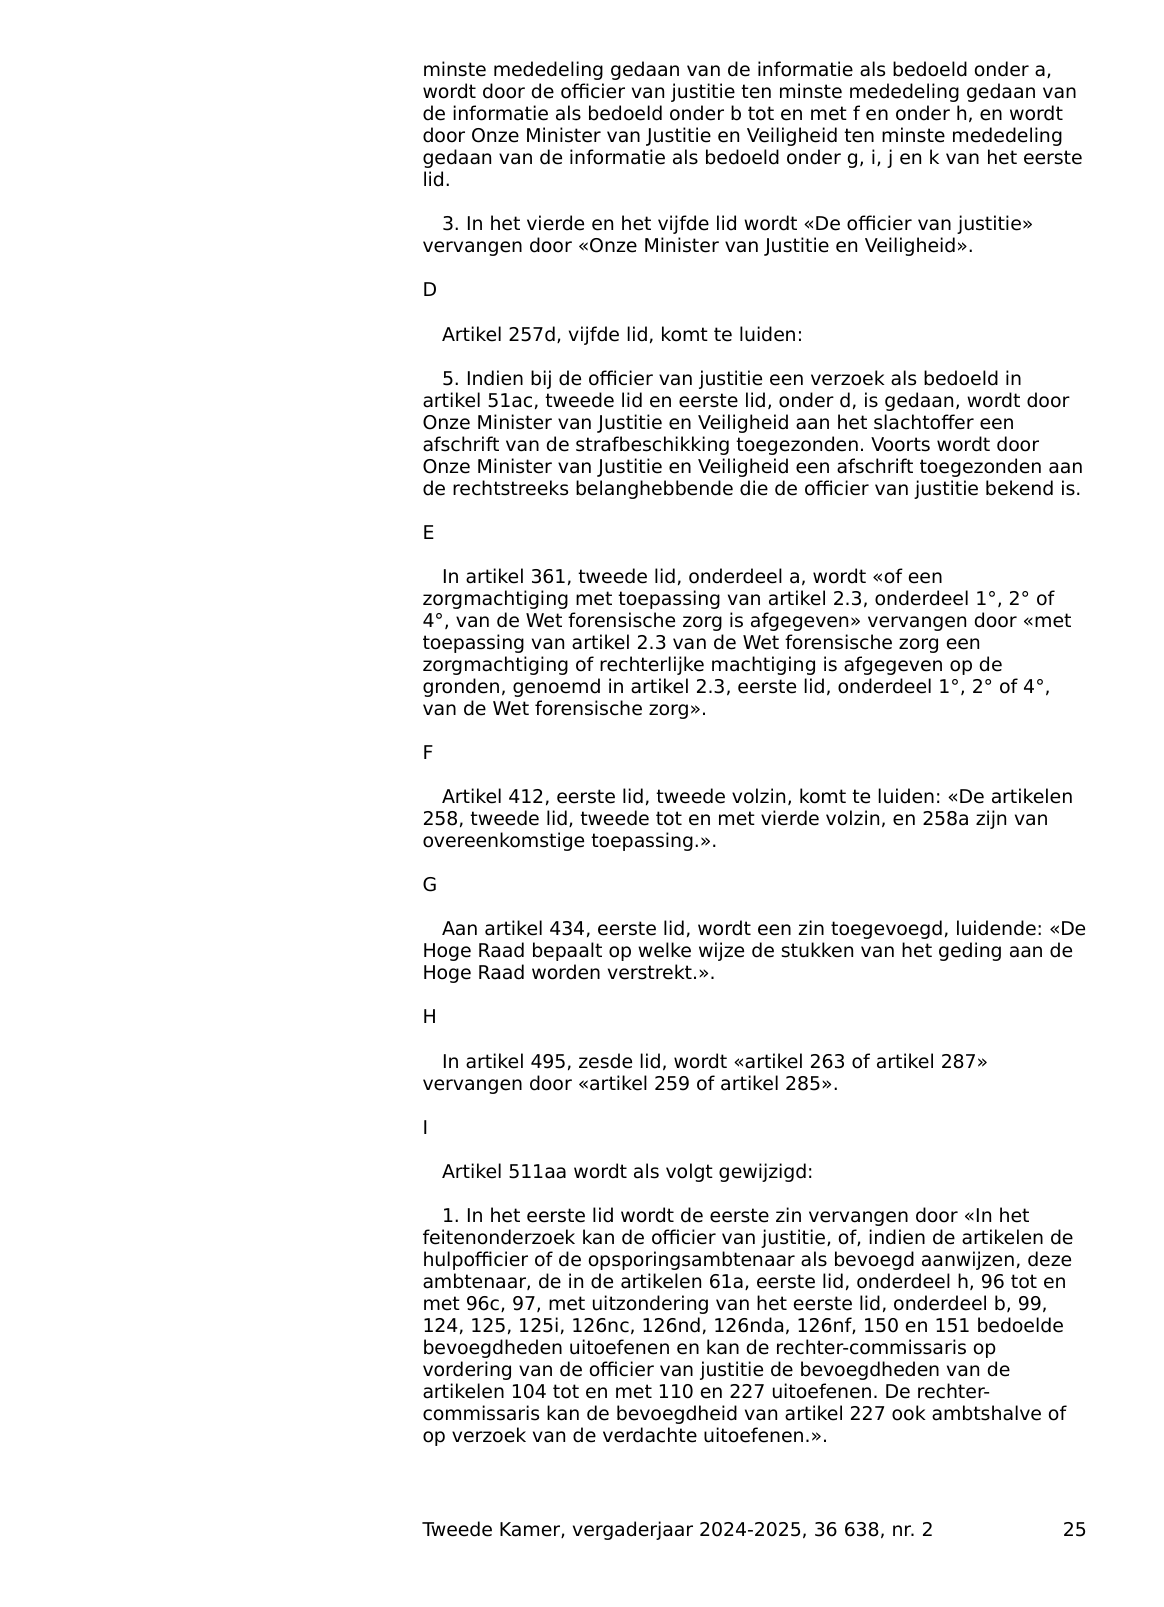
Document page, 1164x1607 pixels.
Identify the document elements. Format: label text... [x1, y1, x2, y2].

text In artikel 361, tweede lid, onderdeel a, wordt «of een zorgmachtiging met toepassing van artikel 2.3, onderdeel 1°, 2° of 4°, van de Wet forensische zorg is afgegeven» vervangen door «met toepassing van artikel 2.3 van de Wet forensische zorg een zorgmachtiging of rechterlijke machtiging is afgegeven op de gronden, genoemd in artikel 2.3, eerste lid, onderdeel 1°, 2° of 4°, van de Wet forensische zorg». [422, 566, 1087, 720]
text Aan artikel 434, eerste lid, wordt een zin toegevoegd, luidende: «De Hoge Raad bepaalt op welke wijze de stukken van het geding aan de Hoge Raad worden verstrekt.». [422, 918, 1087, 984]
text E [422, 522, 1087, 544]
text 1. In het eerste lid wordt de eerste zin vervangen door «In het feitenonderzoek kan de officier van justitie, of, indien de artikelen de hulpofficier of de opsporingsambtenaar als bevoegd aanwijzen, deze ambtenaar, de in de artikelen 61a, eerste lid, onderdeel h, 96 tot en met 96c, 97, met uitzondering van het eerste lid, onderdeel b, 99, 124, 125, 125i, 126nc, 126nd, 126nda, 126nf, 150 en 151 bedoelde bevoegdheden uitoefenen en kan de rechter-commissaris op vordering van de officier van justitie de bevoegdheden van de artikelen 104 tot en met 110 en 227 uitoefenen. De rechter-commissaris kan de bevoegdheid van artikel 227 ook ambtshalve of op verzoek van de verdachte uitoefenen.». [422, 1205, 1087, 1447]
text minste mededeling gedaan van de informatie als bedoeld onder a, wordt door de officier van justitie ten minste mededeling gedaan van de informatie als bedoeld onder b tot en met f en onder h, en wordt door Onze Minister van Justitie en Veiligheid ten minste mededeling gedaan van de informatie als bedoeld onder g, i, j en k van het eerste lid. [422, 59, 1087, 191]
text F [422, 742, 1087, 764]
text Artikel 257d, vijfde lid, komt te luiden: [422, 323, 1087, 345]
text D [422, 279, 1087, 301]
text 3. In het vierde en het vijfde lid wordt «De officier van justitie» vervangen door «Onze Minister van Justitie en Veiligheid». [422, 213, 1087, 257]
text H [422, 1006, 1087, 1028]
text Artikel 412, eerste lid, tweede volzin, komt te luiden: «De artikelen 258, tweede lid, tweede tot en met vierde volzin, en 258a zijn van overeenkomstige toepassing.». [422, 786, 1087, 852]
text 5. Indien bij de officier van justitie een verzoek als bedoeld in artikel 51ac, tweede lid en eerste lid, onder d, is gedaan, wordt door Onze Minister van Justitie en Veiligheid aan het slachtoffer een afschrift van de strafbeschikking toegezonden. Voorts wordt door Onze Minister van Justitie en Veiligheid een afschrift toegezonden aan de rechtstreeks belanghebbende die de officier van justitie bekend is. [422, 368, 1087, 499]
text G [422, 874, 1087, 896]
text I [422, 1117, 1087, 1139]
text Artikel 511aa wordt als volgt gewijzigd: [422, 1161, 1087, 1183]
text In artikel 495, zesde lid, wordt «artikel 263 of artikel 287» vervangen door «artikel 259 of artikel 285». [422, 1051, 1087, 1094]
